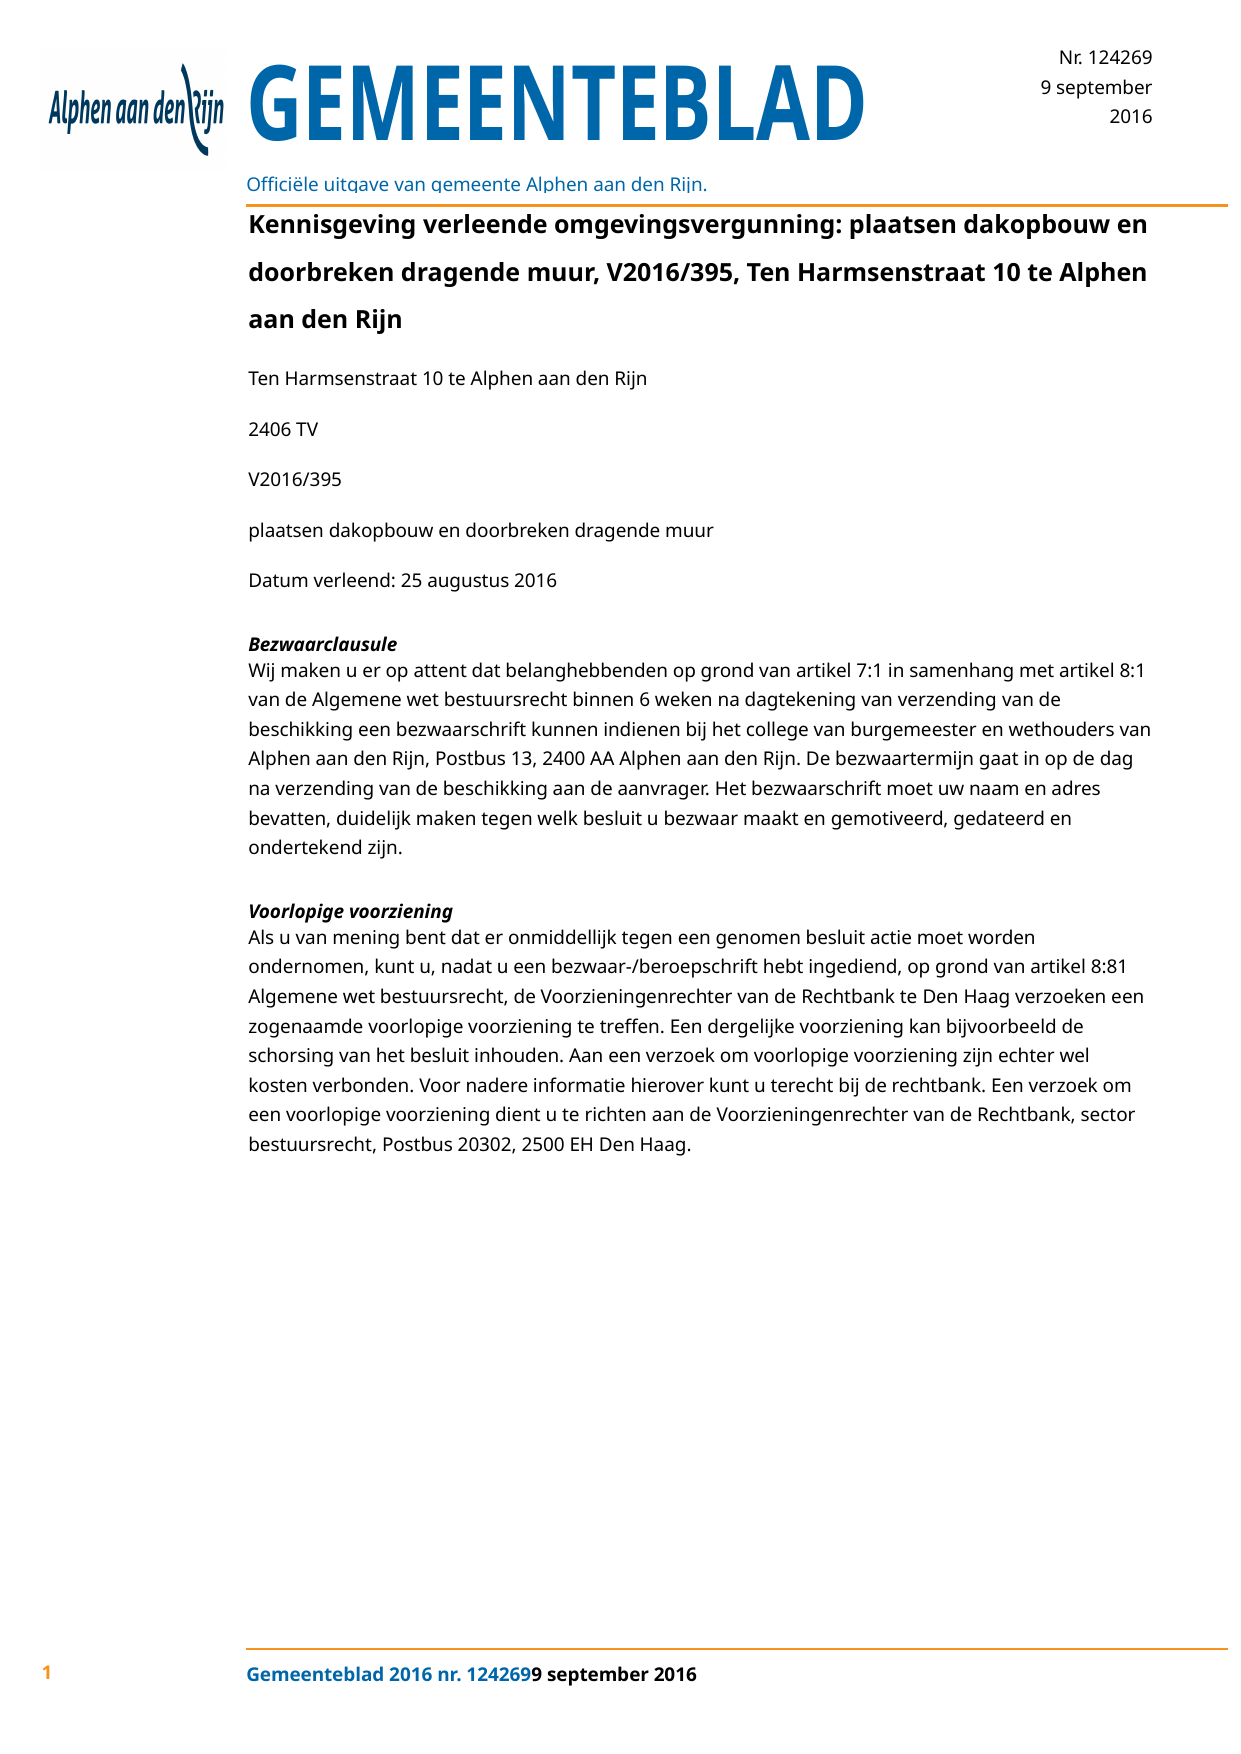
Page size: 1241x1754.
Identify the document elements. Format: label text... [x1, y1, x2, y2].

text Datum verleend: 25 augustus 2016 [248, 567, 1152, 593]
picture [41, 47, 231, 172]
text 2406 TV [248, 416, 1152, 442]
text plaatsen dakopbouw en doorbreken dragende muur [248, 517, 1152, 542]
text V2016/395 [248, 466, 1152, 492]
text Kennisgeving verleende omgevingsvergunning: plaatsen dakopbouw en doorbreken dragende muur, V2016/395, Ten Harmsenstraat 10 te Alphen aan den Rijn [248, 207, 1152, 336]
text Wij maken u er op attent dat belanghebbenden op grond van artikel 7:1 in samenhang met artikel 8:1 van de Algemene wet bestuursrecht binnen 6 weken na dagtekening van verzending van de beschikking een bezwaarschrift kunnen indienen bij het college van burgemeester en wethouders van Alphen aan den Rijn, Postbus 13, 2400 AA Alphen aan den Rijn. De bezwaartermijn gaat in op de dag na verzending van de beschikking aan de aanvrager. Het bezwaarschrift moet uw naam en adres bevatten, duidelijk maken tegen welk besluit u bezwaar maakt en gemotiveerd, gedateerd en ondertekend zijn. [248, 657, 1152, 860]
text Voorlopige voorziening [248, 898, 1152, 924]
text Ten Harmsenstraat 10 te Alphen aan den Rijn [248, 366, 1152, 391]
text Bezwaarclausule [248, 631, 1152, 657]
text Als u van mening bent dat er onmiddellijk tegen een genomen besluit actie moet worden ondernomen, kunt u, nadat u een bezwaar-/beroepschrift hebt ingediend, op grond van artikel 8:81 Algemene wet bestuursrecht, de Voorzieningenrechter van de Rechtbank te Den Haag verzoeken een zogenaamde voorlopige voorziening te treffen. Een dergelijke voorziening kan bijvoorbeeld de schorsing van het besluit inhouden. Aan een verzoek om voorlopige voorziening zijn echter wel kosten verbonden. Voor nadere informatie hierover kunt u terecht bij de rechtbank. Een verzoek om een voorlopige voorziening dient u te richten aan de Voorzieningenrechter van de Rechtbank, sector bestuursrecht, Postbus 20302, 2500 EH Den Haag. [248, 924, 1152, 1157]
